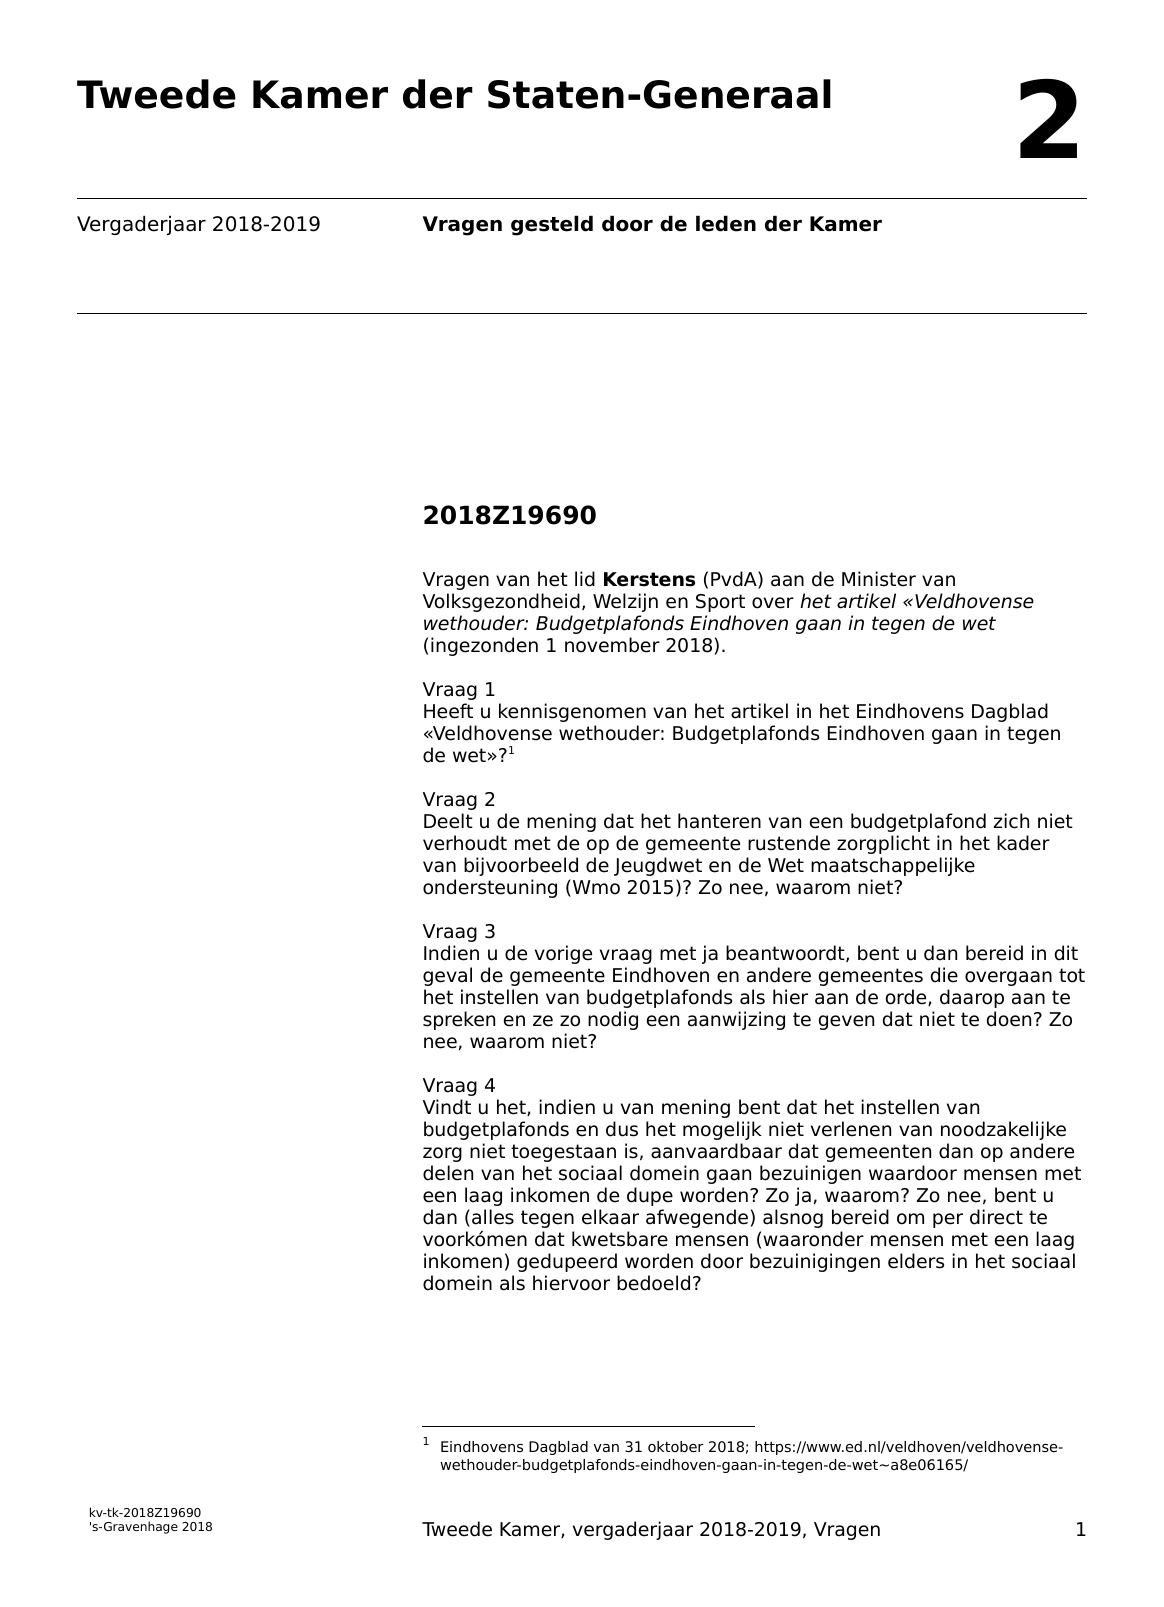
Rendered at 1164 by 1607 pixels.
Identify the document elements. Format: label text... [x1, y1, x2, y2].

text Deelt u de mening dat het hanteren van een budgetplafond zich niet verhoudt met de op de gemeente rustende zorgplicht in het kader van bijvoorbeeld de Jeugdwet en de Wet maatschappelijke ondersteuning (Wmo 2015)? Zo nee, waarom niet? [422, 811, 1087, 899]
text 's-Gravenhage 2018 [88, 1520, 323, 1534]
text Heeft u kennisgenomen van het artikel in het Eindhovens Dagblad «Veldhovense wethouder: Budgetplafonds Eindhoven gaan in tegen de wet»? [422, 701, 1087, 767]
text Vindt u het, indien u van mening bent dat het instellen van budgetplafonds en dus het mogelijk niet verlenen van noodzakelijke zorg niet toegestaan is, aanvaardbaar dat gemeenten dan op andere delen van het sociaal domein gaan bezuinigen waardoor mensen met een laag inkomen de dupe worden? Zo ja, waarom? Zo nee, bent u dan (alles tegen elkaar afwegende) alsnog bereid om per direct te voorkómen dat kwetsbare mensen (waaronder mensen met een laag inkomen) gedupeerd worden door bezuinigingen elders in het sociaal domein als hiervoor bedoeld? [422, 1097, 1087, 1295]
text Vraag 3 [422, 921, 1087, 943]
text Indien u de vorige vraag met ja beantwoordt, bent u dan bereid in dit geval de gemeente Eindhoven en andere gemeentes die overgaan tot het instellen van budgetplafonds als hier aan de orde, daarop aan te spreken en ze zo nodig een aanwijzing te geven dat niet te doen? Zo nee, waarom niet? [422, 943, 1087, 1053]
table_cell Vragen gesteld door de leden der Kamer [422, 199, 1087, 313]
text Eindhovens Dagblad van 31 oktober 2018; https://www.ed.nl/veldhoven/veldhovense-wethouder-budgetplafonds-eindhoven-gaan-in-tegen-de-wet~a8e06165/ [422, 1435, 1087, 1474]
text Vraag 4 [422, 1075, 1087, 1097]
table_header 2 [886, 59, 1087, 198]
text Vraag 1 [422, 679, 1087, 701]
table_header Tweede Kamer der Staten-Generaal [77, 59, 886, 198]
text Vragen van het lid Kerstens (PvdA) aan de Minister van Volksgezondheid, Welzijn en Sport over het artikel «Veldhovense wethouder: Budgetplafonds Eindhoven gaan in tegen de wet (ingezonden 1 november 2018). [422, 569, 1087, 657]
text Vraag 2 [422, 789, 1087, 811]
text 2018Z19690 [422, 501, 1087, 531]
text kv-tk-2018Z19690 [88, 1506, 323, 1520]
table_cell Vergaderjaar 2018-2019 [77, 199, 422, 313]
